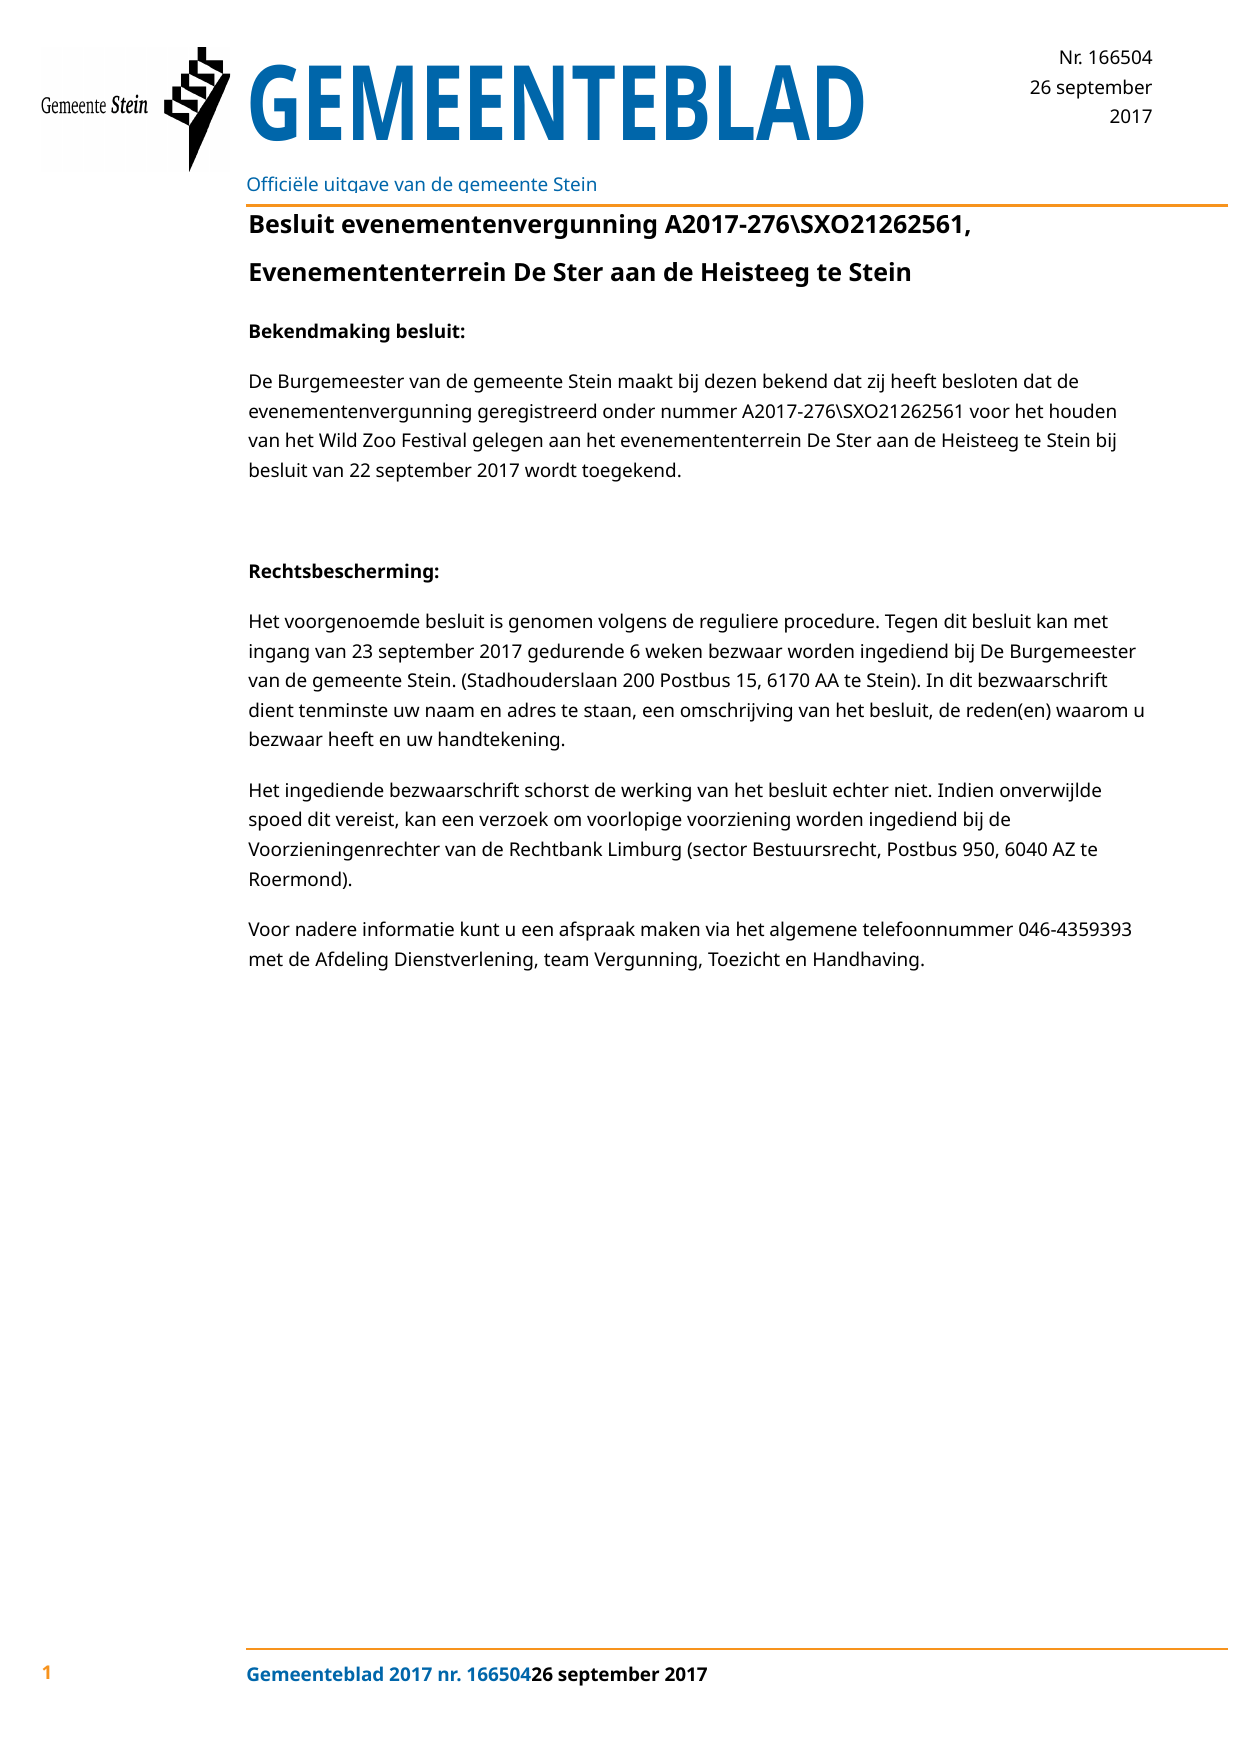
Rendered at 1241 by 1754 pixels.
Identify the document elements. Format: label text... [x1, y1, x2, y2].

text Bekendmaking besluit: [248, 318, 1152, 344]
text Het ingediende bezwaarschrift schorst de werking van het besluit echter niet. Indien onverwijlde spoed dit vereist, kan een verzoek om voorlopige voorziening worden ingediend bij de Voorzieningenrechter van de Rechtbank Limburg (sector Bestuursrecht, Postbus 950, 6040 AZ te Roermond). [248, 777, 1152, 892]
text Besluit evenementenvergunning A2017-276\SXO21262561, Evenemententerrein De Ster aan de Heisteeg te Stein [248, 207, 1152, 288]
picture [41, 47, 231, 172]
text Het voorgenoemde besluit is genomen volgens de reguliere procedure. Tegen dit besluit kan met ingang van 23 september 2017 gedurende 6 weken bezwaar worden ingediend bij De Burgemeester van de gemeente Stein. (Stadhouderslaan 200 Postbus 15, 6170 AA te Stein). In dit bezwaarschrift dient tenminste uw naam en adres te staan, een omschrijving van het besluit, de reden(en) waarom u bezwaar heeft en uw handtekening. [248, 608, 1152, 752]
text Voor nadere informatie kunt u een afspraak maken via het algemene telefoonnummer 046-4359393 met de Afdeling Dienstverlening, team Vergunning, Toezicht en Handhaving. [248, 916, 1152, 972]
text Rechtsbescherming: [248, 558, 1152, 584]
text De Burgemeester van de gemeente Stein maakt bij dezen bekend dat zij heeft besloten dat de evenementenvergunning geregistreerd onder nummer A2017-276\SXO21262561 voor het houden van het Wild Zoo Festival gelegen aan het evenemententerrein De Ster aan de Heisteeg te Stein bij besluit van 22 september 2017 wordt toegekend. [248, 368, 1152, 483]
